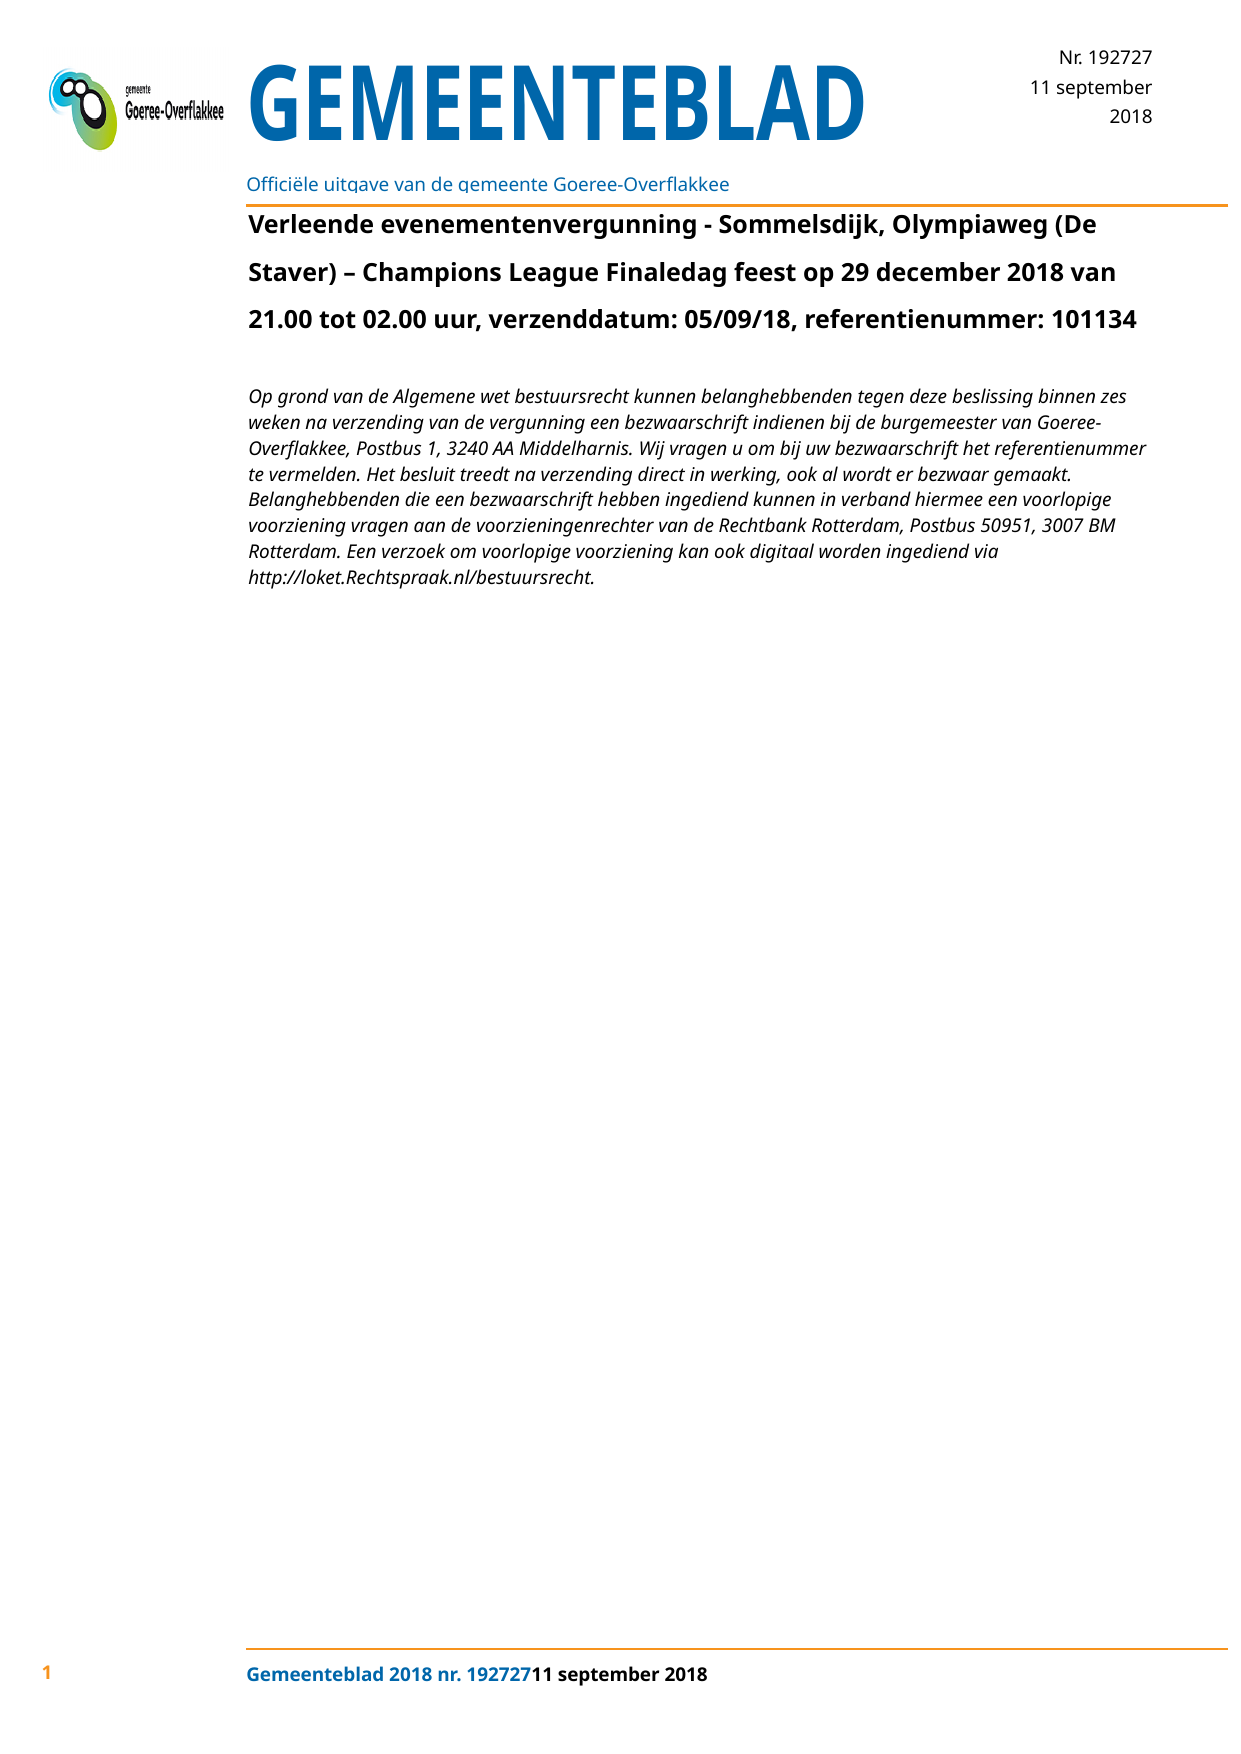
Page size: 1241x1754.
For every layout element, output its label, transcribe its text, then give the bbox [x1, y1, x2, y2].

picture [41, 47, 231, 172]
text Op grond van de Algemene wet bestuursrecht kunnen belanghebbenden tegen deze beslissing binnen zes weken na verzending van de vergunning een bezwaarschrift indienen bij de burgemeester van Goeree-Overflakkee, Postbus 1, 3240 AA Middelharnis. Wij vragen u om bij uw bezwaarschrift het referentienummer te vermelden. Het besluit treedt na verzending direct in werking, ook al wordt er bezwaar gemaakt. Belanghebbenden die een bezwaarschrift hebben ingediend kunnen in verband hiermee een voorlopige voorziening vragen aan de voorzieningenrechter van de Rechtbank Rotterdam, Postbus 50951, 3007 BM Rotterdam. Een verzoek om voorlopige voorziening kan ook digitaal worden ingediend via http://loket.Rechtspraak.nl/bestuursrecht. [248, 384, 1152, 589]
text Verleende evenementenvergunning - Sommelsdijk, Olympiaweg (De Staver) – Champions League Finaledag feest op 29 december 2018 van 21.00 tot 02.00 uur, verzenddatum: 05/09/18, referentienummer: 101134 [248, 207, 1152, 336]
